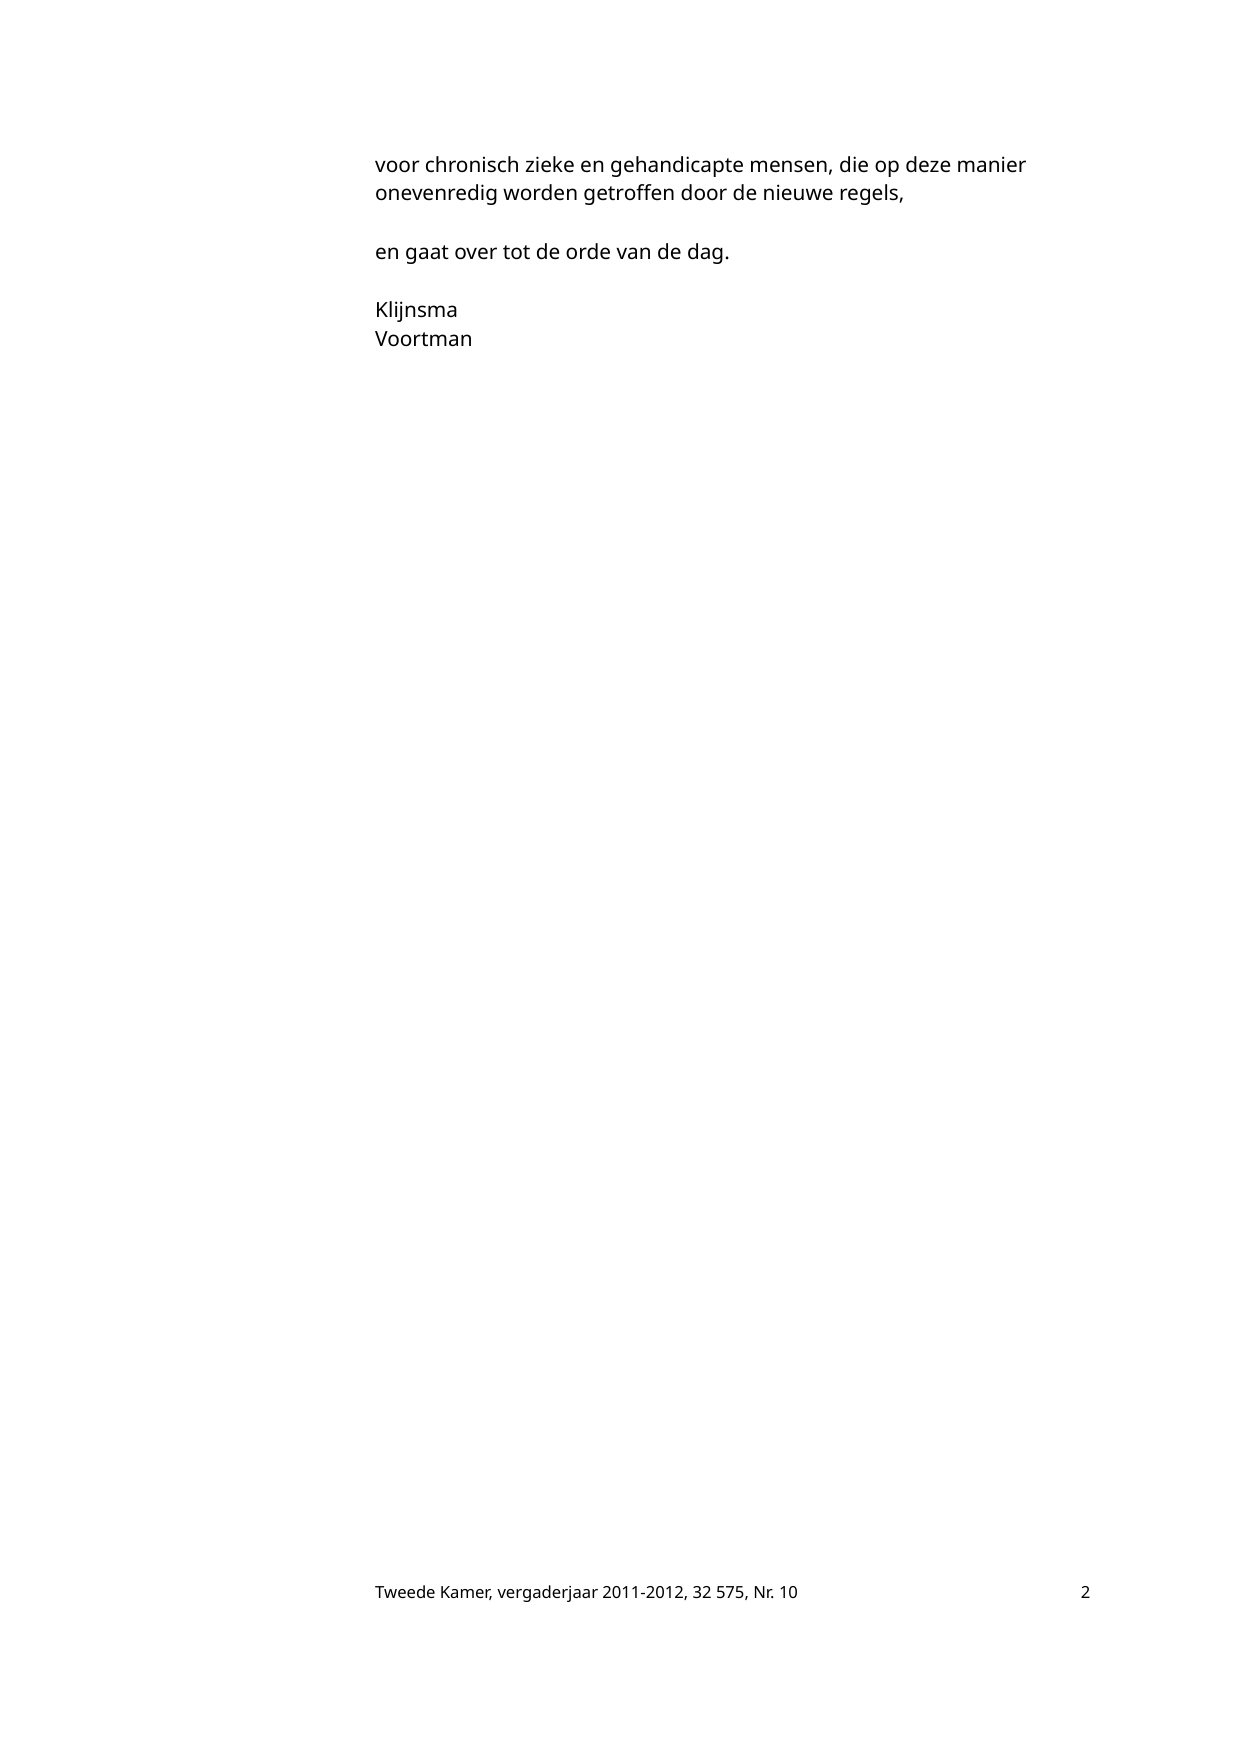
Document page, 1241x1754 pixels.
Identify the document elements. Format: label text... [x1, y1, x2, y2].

text voor chronisch zieke en gehandicapte mensen, die op deze manier onevenredig worden getroffen door de nieuwe regels, [375, 150, 1090, 207]
text en gaat over tot de orde van de dag. [375, 237, 1090, 265]
text Voortman [375, 324, 1090, 352]
text Klijnsma [375, 295, 1090, 324]
